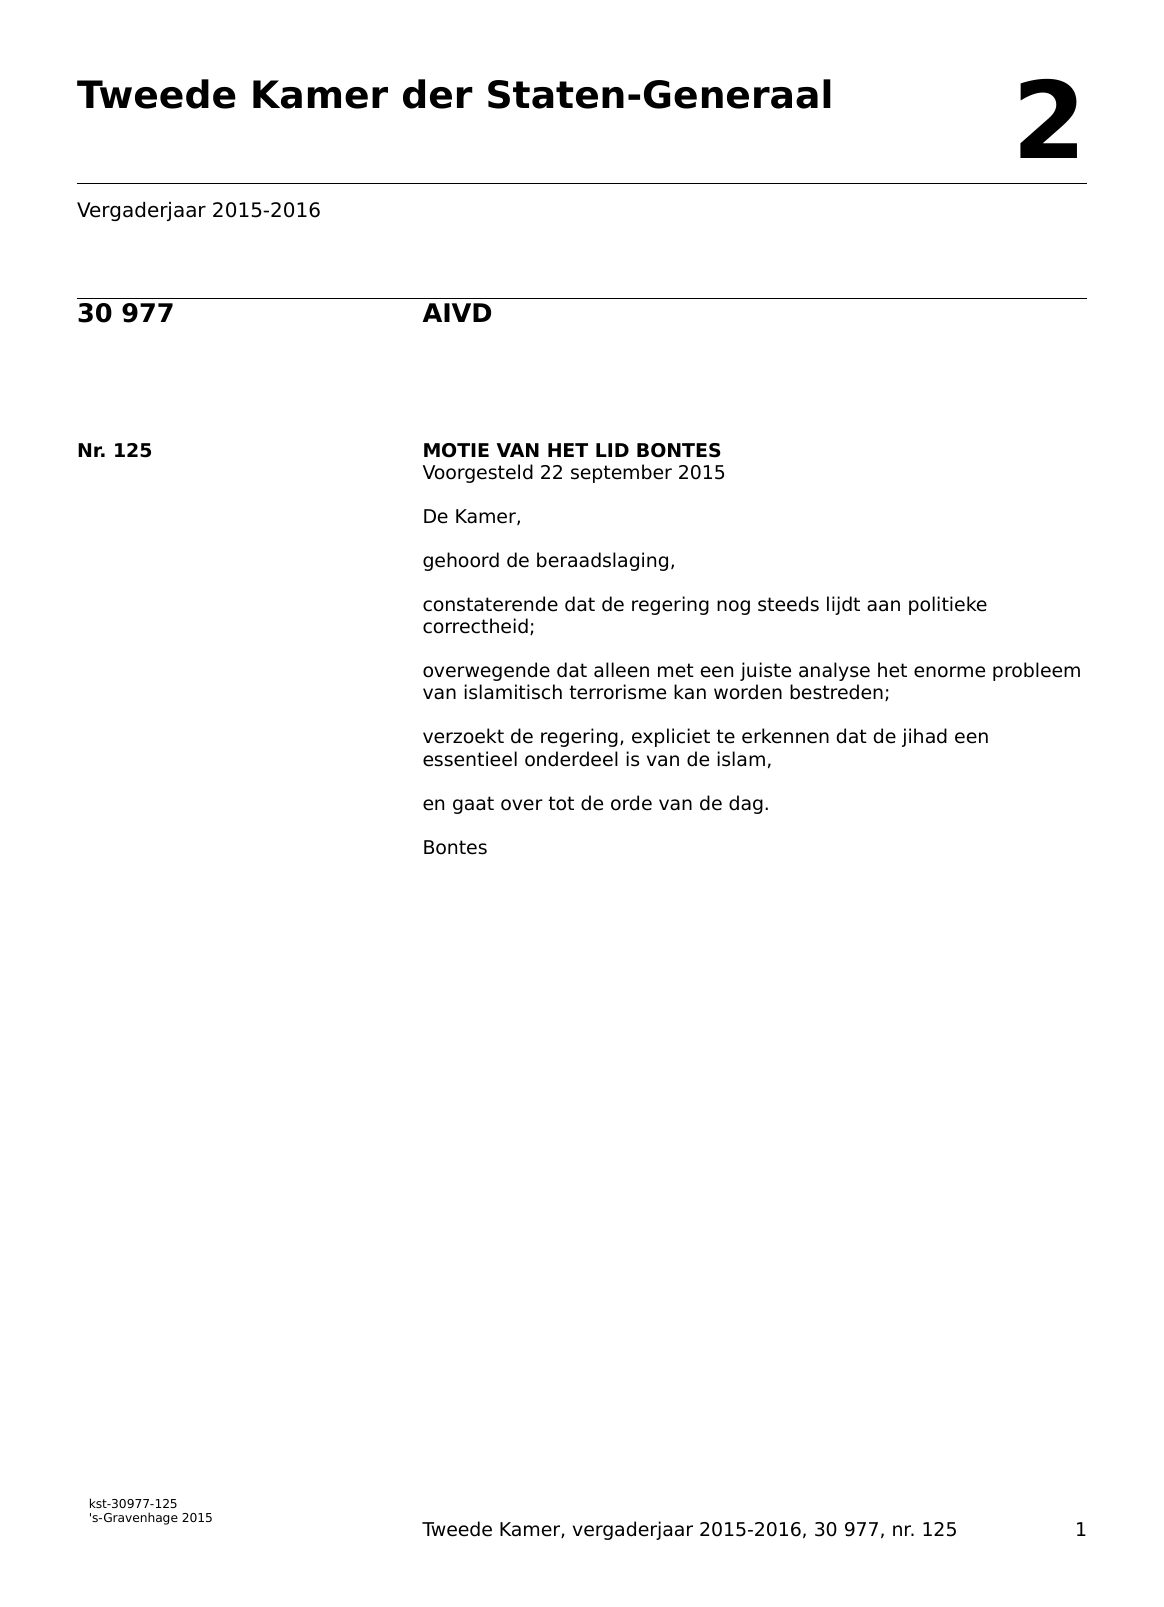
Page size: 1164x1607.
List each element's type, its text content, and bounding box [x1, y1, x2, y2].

table_header 2 [886, 59, 1087, 183]
text Voorgesteld 22 september 2015 [422, 462, 1087, 484]
subtitle Nr. 125 MOTIE VAN HET LID BONTES [77, 440, 1087, 462]
text constaterende dat de regering nog steeds lijdt aan politieke correctheid; [422, 594, 1087, 638]
text overwegende dat alleen met een juiste analyse het enorme probleem van islamitisch terrorisme kan worden bestreden; [422, 660, 1087, 704]
table_cell Vergaderjaar 2015-2016 [77, 184, 1087, 298]
text 's-Gravenhage 2015 [88, 1511, 323, 1525]
subtitle 30 977 AIVD [77, 299, 1087, 329]
text en gaat over tot de orde van de dag. [422, 793, 1087, 814]
text kst-30977-125 [88, 1497, 323, 1511]
text gehoord de beraadslaging, [422, 550, 1087, 572]
text De Kamer, [422, 506, 1087, 528]
text Bontes [422, 837, 1087, 859]
text verzoekt de regering, expliciet te erkennen dat de jihad een essentieel onderdeel is van de islam, [422, 726, 1087, 770]
table_header Tweede Kamer der Staten-Generaal [77, 59, 886, 183]
